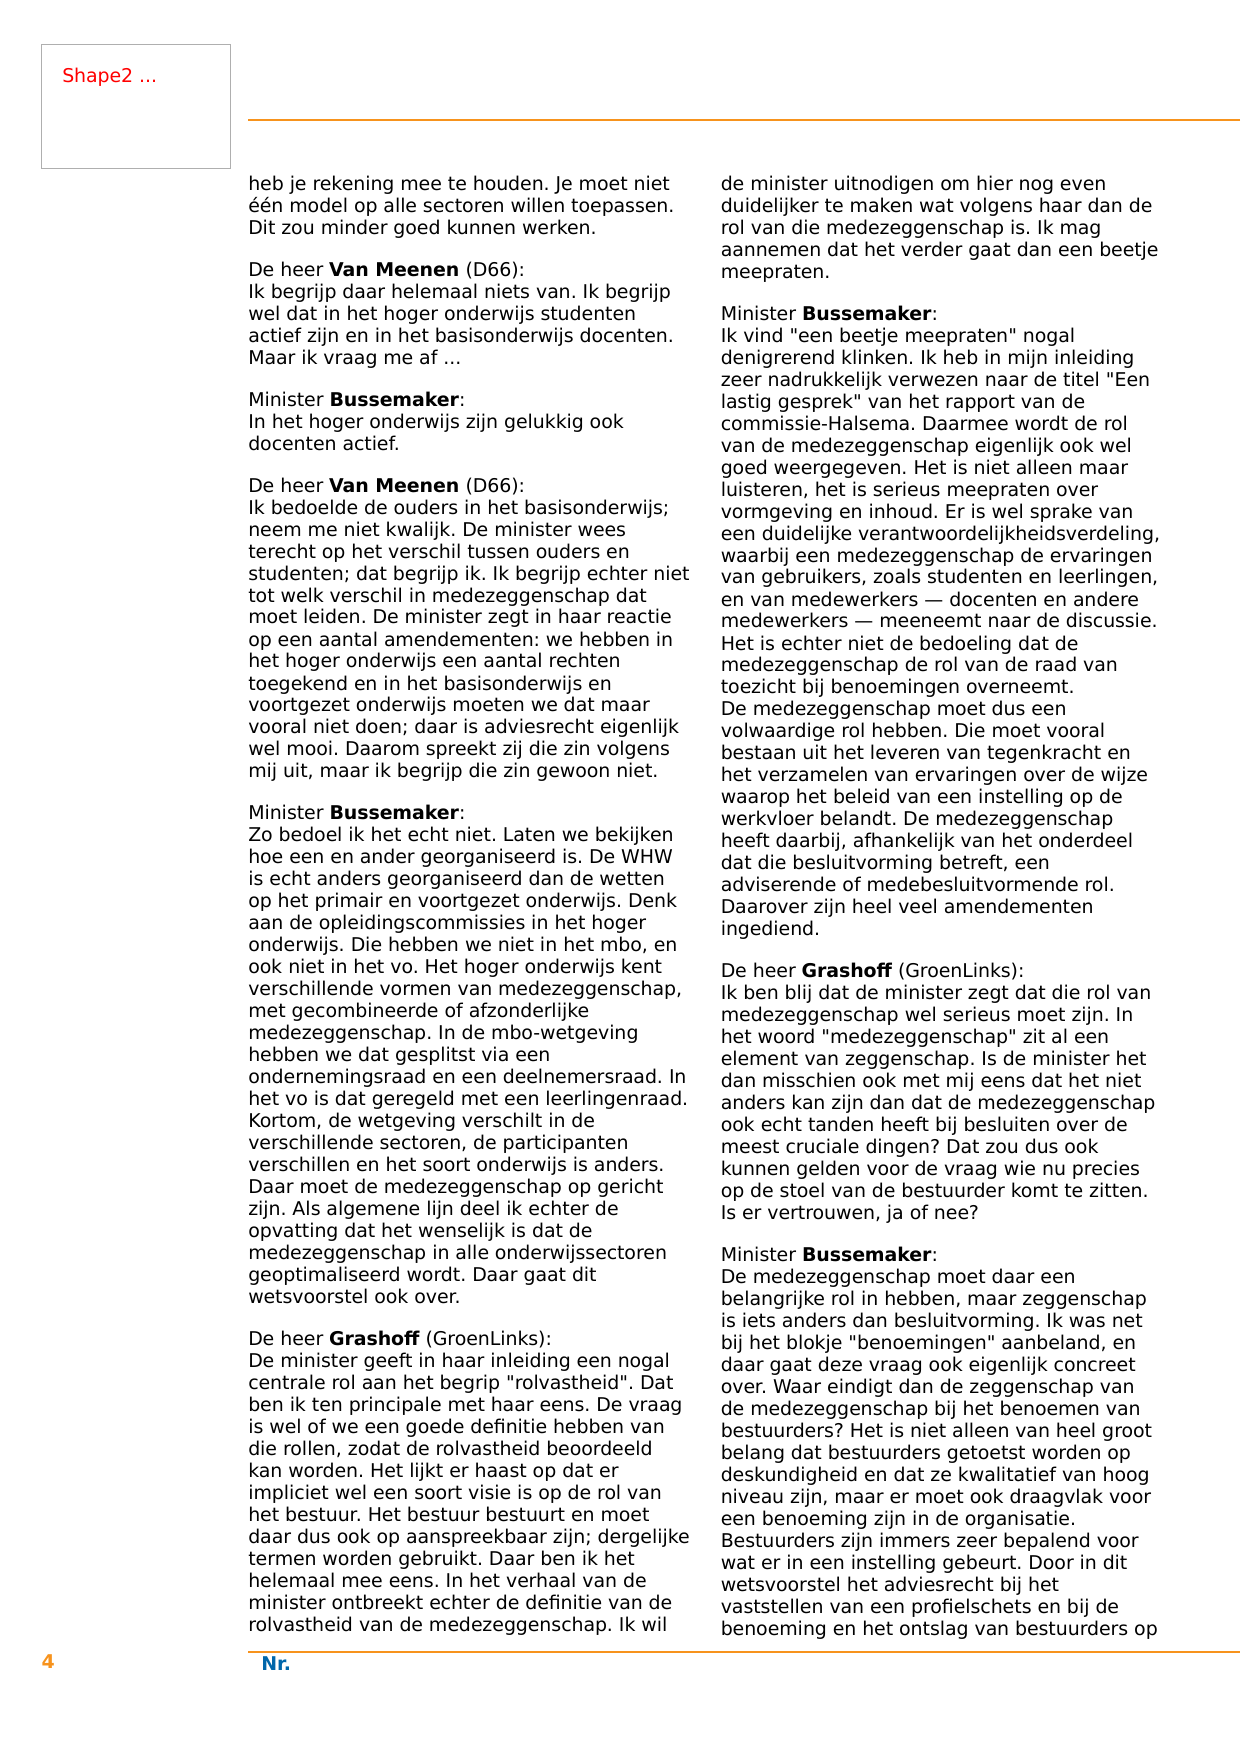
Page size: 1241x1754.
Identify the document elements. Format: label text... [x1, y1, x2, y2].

text de minister uitnodigen om hier nog even duidelijker te maken wat volgens haar dan de rol van die medezeggenschap is. Ik mag aannemen dat het verder gaat dan een beetje meepraten. [721, 173, 1163, 283]
text Minister Bussemaker: [248, 389, 691, 411]
text Ik vind "een beetje meepraten" nogal denigrerend klinken. Ik heb in mijn inleiding zeer nadrukkelijk verwezen naar de titel "Een lastig gesprek" van het rapport van de commissie-Halsema. Daarmee wordt de rol van de medezeggenschap eigenlijk ook wel goed weergegeven. Het is niet alleen maar luisteren, het is serieus meepraten over vormgeving en inhoud. Er is wel sprake van een duidelijke verantwoordelijkheidsverdeling, waarbij een medezeggenschap de ervaringen van gebruikers, zoals studenten en leerlingen, en van medewerkers — docenten en andere medewerkers — meeneemt naar de discussie. Het is echter niet de bedoeling dat de medezeggenschap de rol van de raad van toezicht bij benoemingen overneemt. [721, 325, 1163, 698]
text De medezeggenschap moet dus een volwaardige rol hebben. Die moet vooral bestaan uit het leveren van tegenkracht en het verzamelen van ervaringen over de wijze waarop het beleid van een instelling op de werkvloer belandt. De medezeggenschap heeft daarbij, afhankelijk van het onderdeel dat die besluitvorming betreft, een adviserende of medebesluitvormende rol. Daarover zijn heel veel amendementen ingediend. [721, 698, 1163, 940]
text De minister geeft in haar inleiding een nogal centrale rol aan het begrip "rolvastheid". Dat ben ik ten principale met haar eens. De vraag is wel of we een goede definitie hebben van die rollen, zodat de rolvastheid beoordeeld kan worden. Het lijkt er haast op dat er impliciet wel een soort visie is op de rol van het bestuur. Het bestuur bestuurt en moet daar dus ook op aanspreekbaar zijn; dergelijke termen worden gebruikt. Daar ben ik het helemaal mee eens. In het verhaal van de minister ontbreekt echter de definitie van de rolvastheid van de medezeggenschap. Ik wil [248, 1350, 691, 1636]
text Minister Bussemaker: [721, 1244, 1163, 1266]
text De heer Van Meenen (D66): [248, 259, 691, 281]
text De heer Grashoff (GroenLinks): [248, 1328, 691, 1350]
text In het hoger onderwijs zijn gelukkig ook docenten actief. [248, 411, 691, 454]
text De heer Van Meenen (D66): [248, 474, 691, 497]
text heb je rekening mee te houden. Je moet niet één model op alle sectoren willen toepassen. Dit zou minder goed kunnen werken. [248, 173, 691, 239]
text Ik begrijp daar helemaal niets van. Ik begrijp wel dat in het hoger onderwijs studenten actief zijn en in het basisonderwijs docenten. Maar ik vraag me af ... [248, 281, 691, 369]
text Zo bedoel ik het echt niet. Laten we bekijken hoe een en ander georganiseerd is. De WHW is echt anders georganiseerd dan de wetten op het primair en voortgezet onderwijs. Denk aan de opleidingscommissies in het hoger onderwijs. Die hebben we niet in het mbo, en ook niet in het vo. Het hoger onderwijs kent verschillende vormen van medezeggenschap, met gecombineerde of afzonderlijke medezeggenschap. In de mbo-wetgeving hebben we dat gesplitst via een ondernemingsraad en een deelnemersraad. In het vo is dat geregeld met een leerlingenraad. Kortom, de wetgeving verschilt in de verschillende sectoren, de participanten verschillen en het soort onderwijs is anders. Daar moet de medezeggenschap op gericht zijn. Als algemene lijn deel ik echter de opvatting dat het wenselijk is dat de medezeggenschap in alle onderwijssectoren geoptimaliseerd wordt. Daar gaat dit wetsvoorstel ook over. [248, 824, 691, 1308]
text De medezeggenschap moet daar een belangrijke rol in hebben, maar zeggenschap is iets anders dan besluitvorming. Ik was net bij het blokje "benoemingen" aanbeland, en daar gaat deze vraag ook eigenlijk concreet over. Waar eindigt dan de zeggenschap van de medezeggenschap bij het benoemen van bestuurders? Het is niet alleen van heel groot belang dat bestuurders getoetst worden op deskundigheid en dat ze kwalitatief van hoog niveau zijn, maar er moet ook draagvlak voor een benoeming zijn in de organisatie. Bestuurders zijn immers zeer bepalend voor wat er in een instelling gebeurt. Door in dit wetsvoorstel het adviesrecht bij het vaststellen van een profielschets en bij de benoeming en het ontslag van bestuurders op [721, 1266, 1163, 1639]
text Minister Bussemaker: [721, 303, 1163, 325]
text Ik ben blij dat de minister zegt dat die rol van medezeggenschap wel serieus moet zijn. In het woord "medezeggenschap" zit al een element van zeggenschap. Is de minister het dan misschien ook met mij eens dat het niet anders kan zijn dan dat de medezeggenschap ook echt tanden heeft bij besluiten over de meest cruciale dingen? Dat zou dus ook kunnen gelden voor de vraag wie nu precies op de stoel van de bestuurder komt te zitten. Is er vertrouwen, ja of nee? [721, 982, 1163, 1224]
text Minister Bussemaker: [248, 802, 691, 824]
text Ik bedoelde de ouders in het basisonderwijs; neem me niet kwalijk. De minister wees terecht op het verschil tussen ouders en studenten; dat begrijp ik. Ik begrijp echter niet tot welk verschil in medezeggenschap dat moet leiden. De minister zegt in haar reactie op een aantal amendementen: we hebben in het hoger onderwijs een aantal rechten toegekend en in het basisonderwijs en voortgezet onderwijs moeten we dat maar vooral niet doen; daar is adviesrecht eigenlijk wel mooi. Daarom spreekt zij die zin volgens mij uit, maar ik begrijp die zin gewoon niet. [248, 497, 691, 782]
text De heer Grashoff (GroenLinks): [721, 960, 1163, 982]
